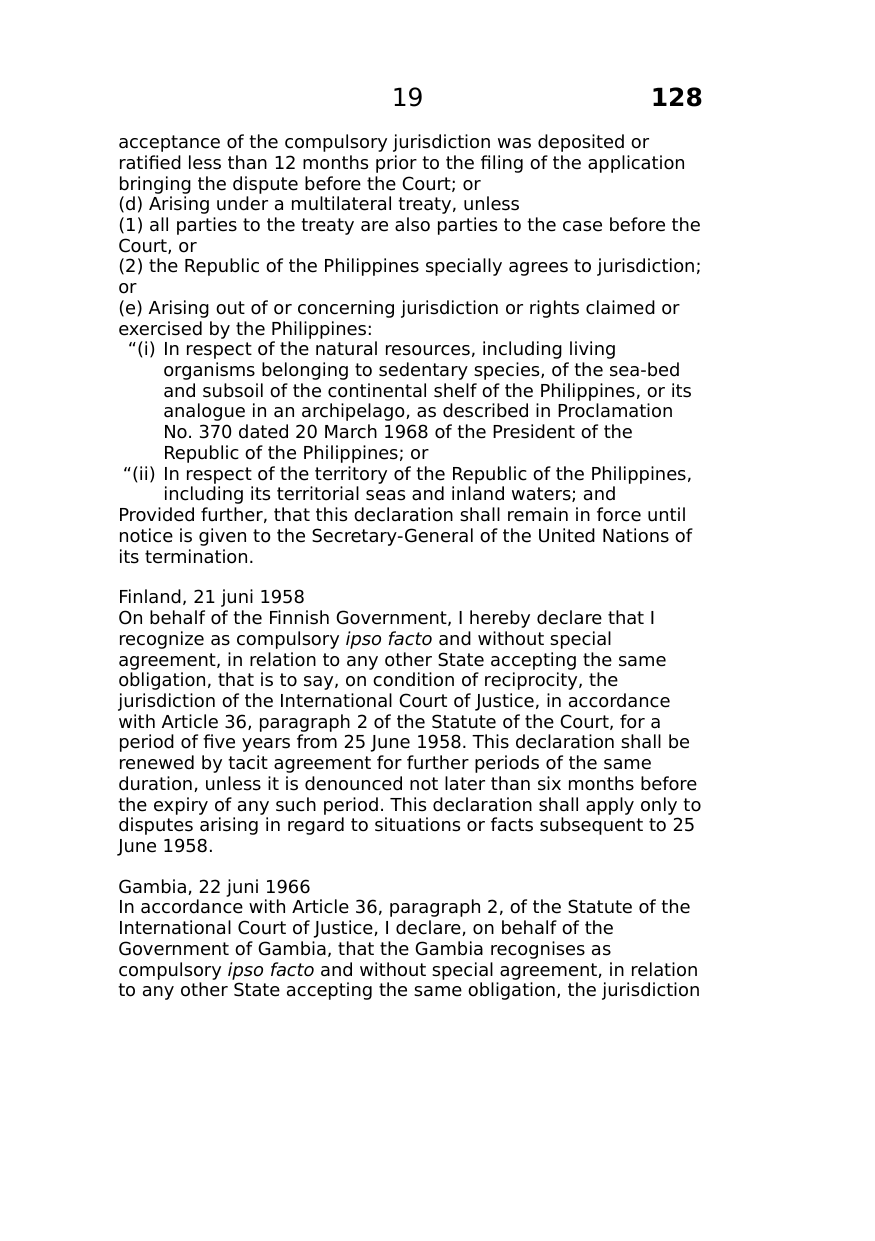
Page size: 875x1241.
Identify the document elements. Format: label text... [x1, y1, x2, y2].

text “(i) In respect of the natural resources, including living organisms belonging to sedentary species, of the sea-bed and subsoil of the continental shelf of the Philippines, or its analogue in an archipelago, as described in Proclamation No. 370 dated 20 March 1968 of the President of the Republic of the Philippines; or [118, 339, 703, 463]
text On behalf of the Finnish Government, I hereby declare that I recognize as compulsory ipso facto and without special agreement, in relation to any other State accepting the same obligation, that is to say, on condition of reciprocity, the jurisdiction of the International Court of Justice, in accordance with Article 36, paragraph 2 of the Statute of the Court, for a period of five years from 25 June 1958. This declaration shall be renewed by tacit agreement for further periods of the same duration, unless it is denounced not later than six months before the expiry of any such period. This declaration shall apply only to disputes arising in regard to situations or facts subsequent to 25 June 1958. [118, 608, 703, 857]
text acceptance of the compulsory jurisdiction was deposited or ratified less than 12 months prior to the filing of the application bringing the dispute before the Court; or [118, 132, 703, 194]
text (1) all parties to the treaty are also parties to the case before the Court, or [118, 215, 703, 256]
text In accordance with Article 36, paragraph 2, of the Statute of the International Court of Justice, I declare, on behalf of the Government of Gambia, that the Gambia recognises as compulsory ipso facto and without special agreement, in relation to any other State accepting the same obligation, the jurisdiction [118, 897, 703, 1001]
text Provided further, that this declaration shall remain in force until notice is given to the Secretary-General of the United Nations of its termination. [118, 505, 703, 567]
text Finland, 21 juni 1958 [118, 587, 703, 608]
text (d) Arising under a multilateral treaty, unless [118, 194, 703, 215]
text “(ii) In respect of the territory of the Republic of the Philippines, including its territorial seas and inland waters; and [118, 463, 703, 505]
text (2) the Republic of the Philippines specially agrees to jurisdiction; or [118, 256, 703, 298]
text (e) Arising out of or concerning jurisdiction or rights claimed or exercised by the Philippines: [118, 298, 703, 339]
text Gambia, 22 juni 1966 [118, 877, 703, 897]
